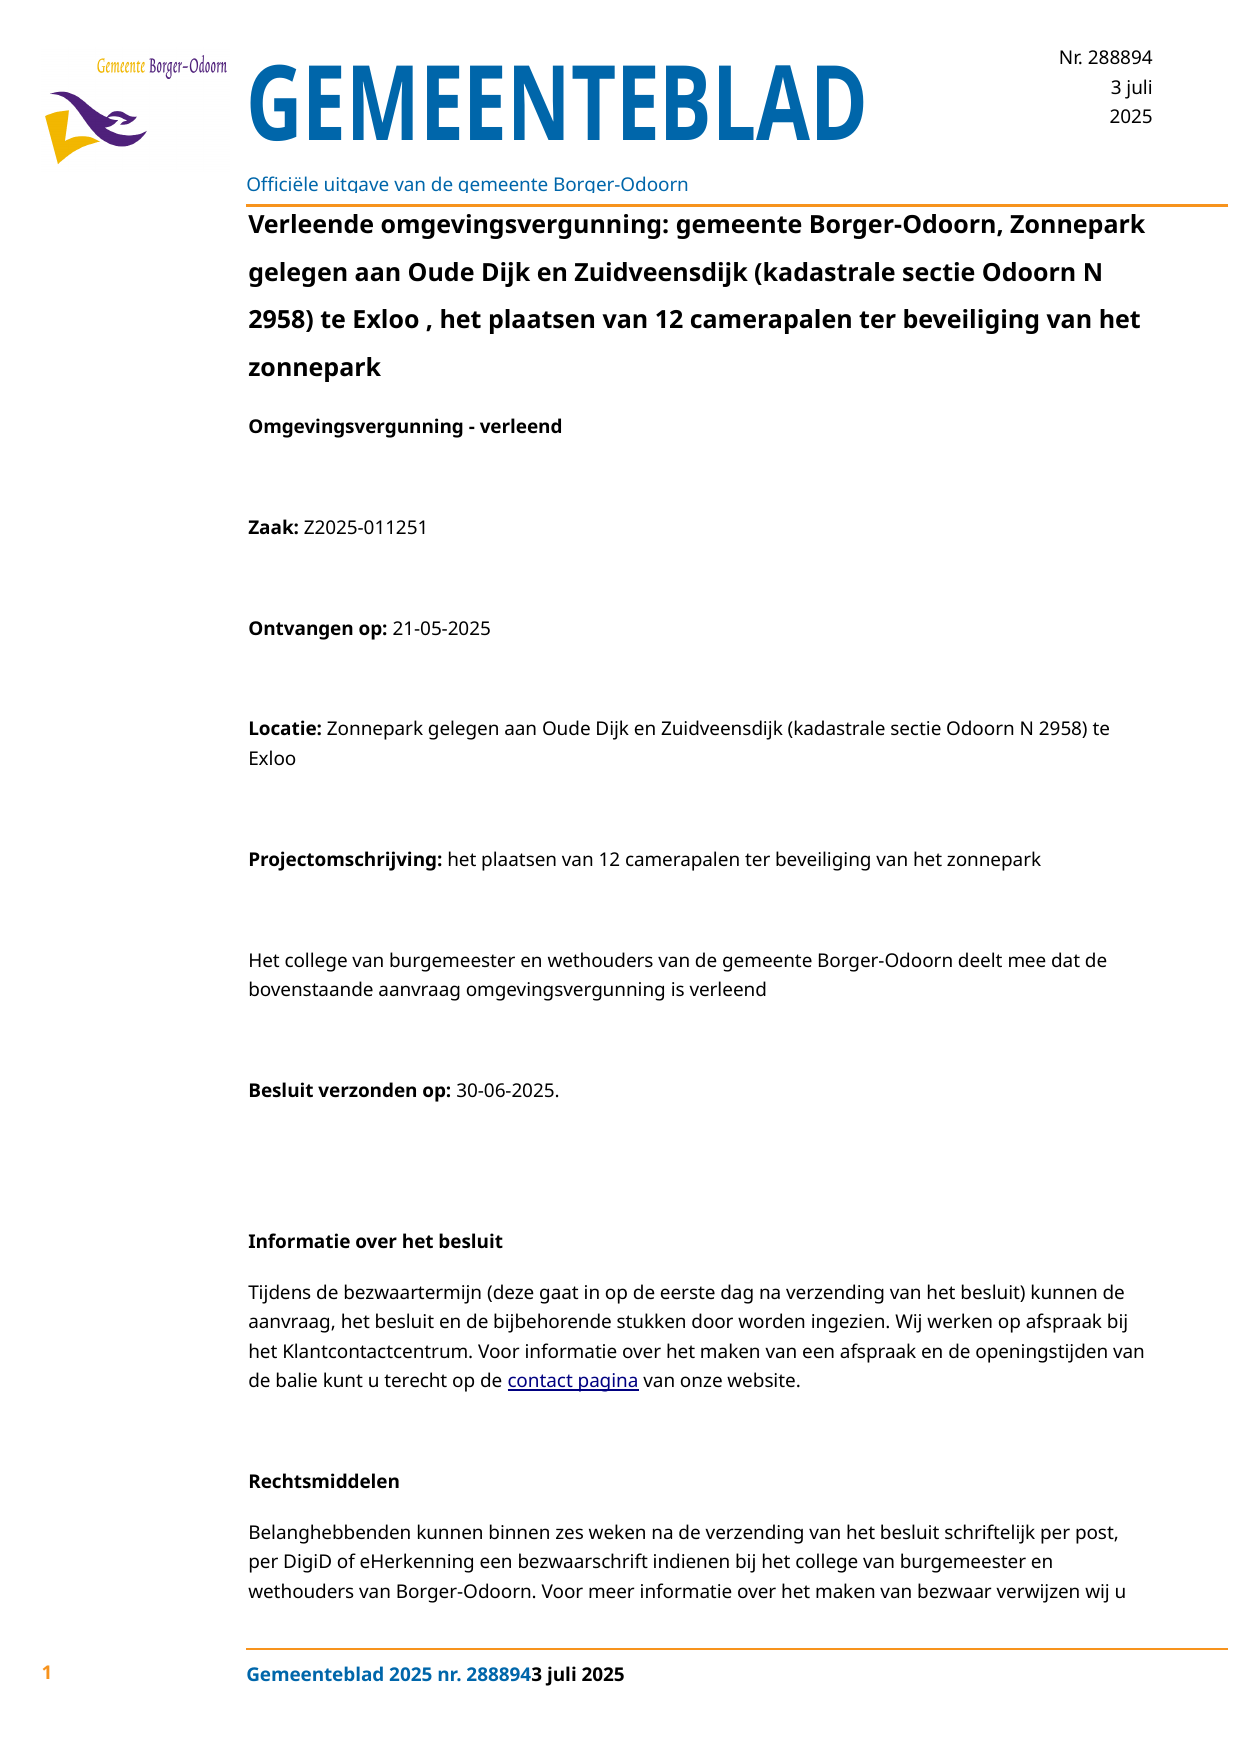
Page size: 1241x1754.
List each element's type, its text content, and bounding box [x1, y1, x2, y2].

text Zaak: Z2025-011251 [248, 514, 1152, 540]
text Verleende omgevingsvergunning: gemeente Borger-Odoorn, Zonnepark gelegen aan Oude Dijk en Zuidveensdijk (kadastrale sectie Odoorn N 2958) te Exloo , het plaatsen van 12 camerapalen ter beveiliging van het zonnepark [248, 207, 1152, 384]
text Besluit verzonden op: 30-06-2025. [248, 1077, 1152, 1103]
text Informatie over het besluit [248, 1228, 1152, 1254]
text Locatie: Zonnepark gelegen aan Oude Dijk en Zuidveensdijk (kadastrale sectie Odoorn N 2958) te Exloo [248, 716, 1152, 771]
text Het college van burgemeester en wethouders van de gemeente Borger-Odoorn deelt mee dat de bovenstaande aanvraag omgevingsvergunning is verleend [248, 947, 1152, 1002]
text Ontvangen op: 21-05-2025 [248, 615, 1152, 641]
text Rechtsmiddelen [248, 1468, 1152, 1494]
text Omgevingsvergunning - verleend [248, 413, 1152, 439]
text Belanghebbenden kunnen binnen zes weken na de verzending van het besluit schriftelijk per post, per DigiD of eHerkenning een bezwaarschrift indienen bij het college van burgemeester en wethouders van Borger-Odoorn. Voor meer informatie over het maken van bezwaar verwijzen wij u [248, 1519, 1152, 1604]
text Projectomschrijving: het plaatsen van 12 camerapalen ter beveiliging van het zonnepark [248, 846, 1152, 872]
text Tijdens de bezwaartermijn (deze gaat in op de eerste dag na verzending van het besluit) kunnen de aanvraag, het besluit en de bijbehorende stukken door worden ingezien. Wij werken op afspraak bij het Klantcontactcentrum. Voor informatie over het maken van een afspraak en de openingstijden van de balie kunt u terecht op de contact pagina van onze website. [248, 1279, 1152, 1393]
picture [41, 47, 231, 172]
